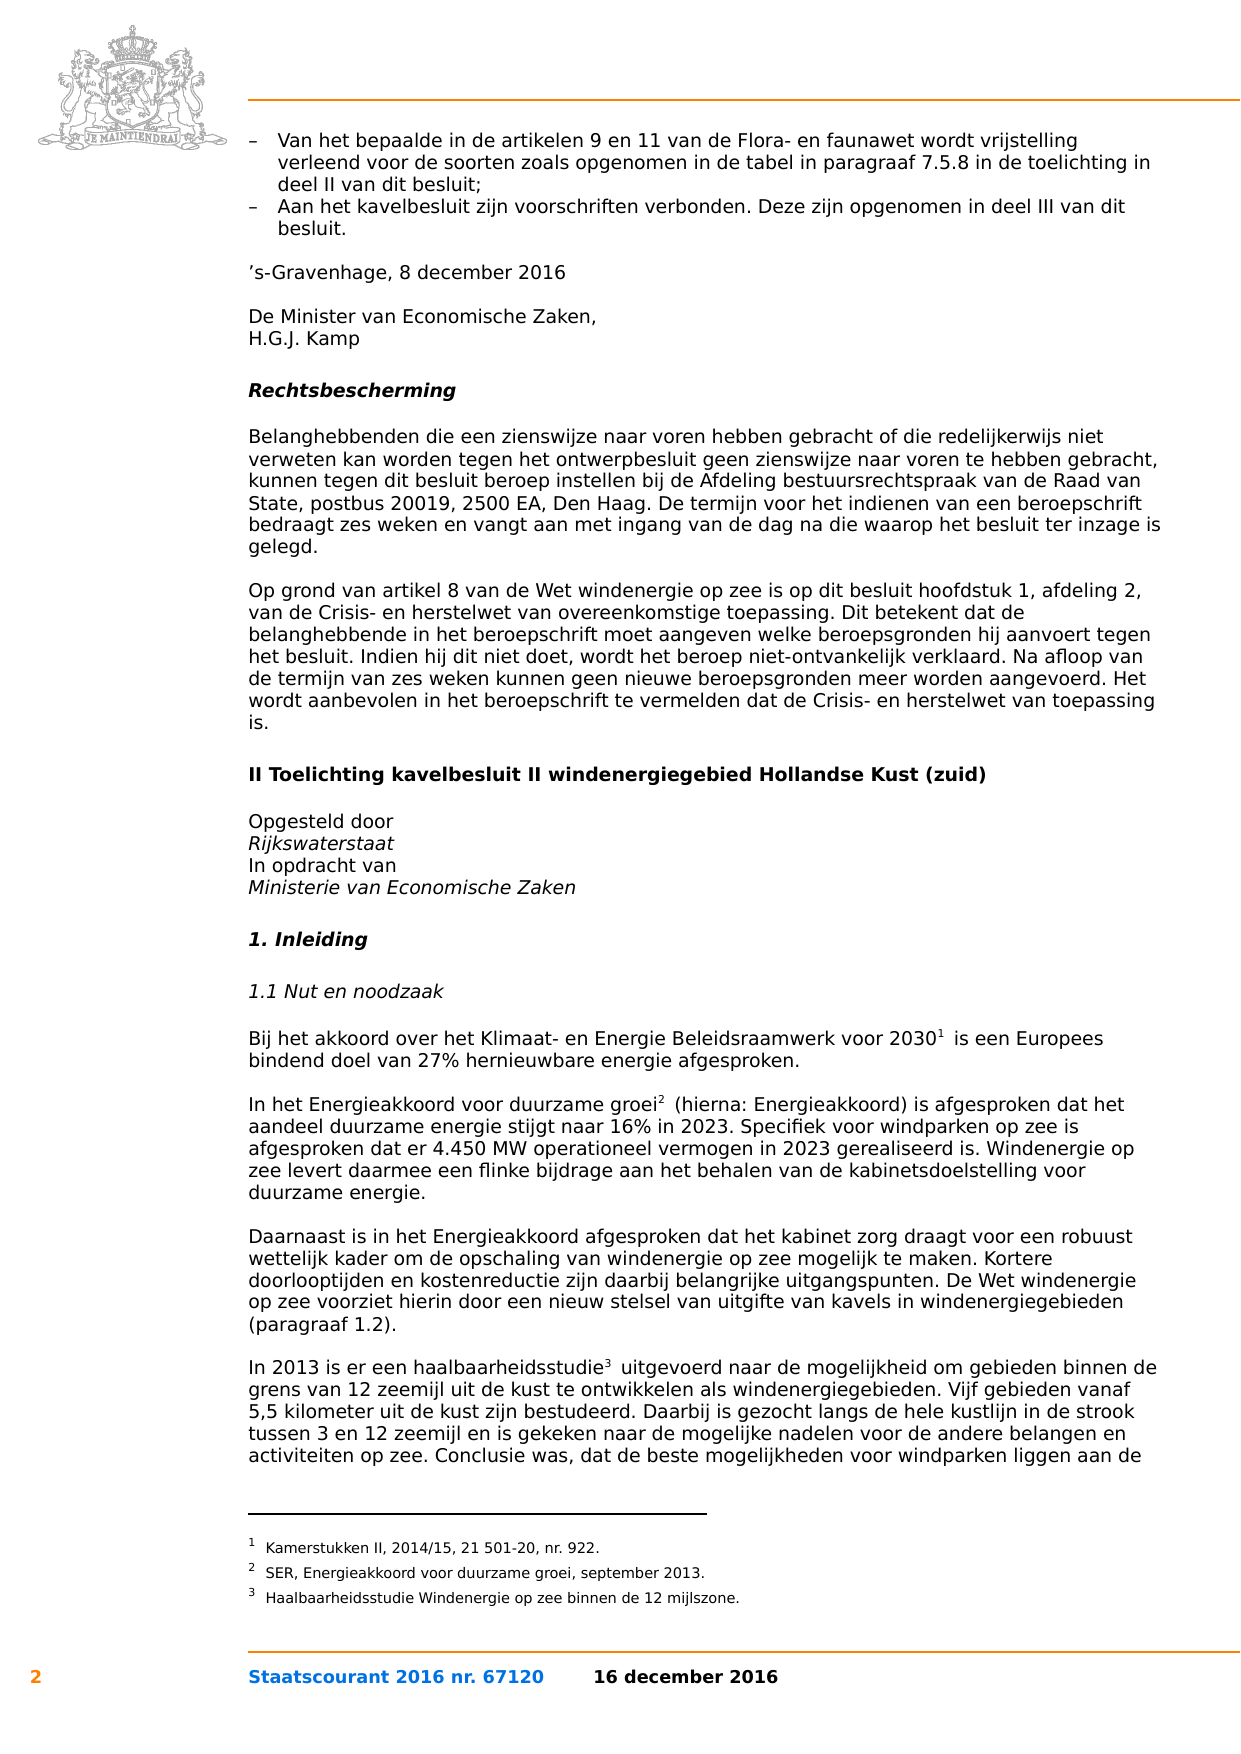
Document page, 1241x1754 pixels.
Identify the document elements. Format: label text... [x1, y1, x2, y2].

text In 2013 is er een haalbaarheidsstudie uitgevoerd naar de mogelijkheid om gebieden binnen de grens van 12 zeemijl uit de kust te ontwikkelen als windenergiegebieden. Vijf gebieden vanaf 5,5 kilometer uit de kust zijn bestudeerd. Daarbij is gezocht langs de hele kustlijn in de strook tussen 3 en 12 zeemijl en is gekeken naar de mogelijke nadelen voor de andere belangen en activiteiten op zee. Conclusie was, dat de beste mogelijkheden voor windparken liggen aan de [248, 1357, 1163, 1467]
text Daarnaast is in het Energieakkoord afgesproken dat het kabinet zorg draagt voor een robuust wettelijk kader om de opschaling van windenergie op zee mogelijk te maken. Kortere doorlooptijden en kostenreductie zijn daarbij belangrijke uitgangspunten. De Wet windenergie op zee voorziet hierin door een nieuw stelsel van uitgifte van kavels in windenergiegebieden (paragraaf 1.2). [248, 1226, 1163, 1335]
text In opdracht van [248, 855, 1163, 877]
text Opgesteld door [248, 811, 1163, 833]
subtitle Rechtsbescherming [248, 379, 1163, 401]
picture [38, 25, 227, 150]
text – Aan het kavelbesluit zijn voorschriften verbonden. Deze zijn opgenomen in deel III van dit besluit. [248, 196, 1163, 240]
subtitle II Toelichting kavelbesluit II windenergiegebied Hollandse Kust (zuid) [248, 764, 1163, 786]
text Haalbaarheidsstudie Windenergie op zee binnen de 12 mijlszone. [248, 1586, 1163, 1608]
text – Van het bepaalde in de artikelen 9 en 11 van de Flora- en faunawet wordt vrijstelling verleend voor de soorten zoals opgenomen in de tabel in paragraaf 7.5.8 in de toelichting in deel II van dit besluit; [248, 130, 1163, 196]
text In het Energieakkoord voor duurzame groei (hierna: Energieakkoord) is afgesproken dat het aandeel duurzame energie stijgt naar 16% in 2023. Specifiek voor windparken op zee is afgesproken dat er 4.450 MW operationeel vermogen in 2023 gerealiseerd is. Windenergie op zee levert daarmee een flinke bijdrage aan het behalen van de kabinetsdoelstelling voor duurzame energie. [248, 1094, 1163, 1204]
subtitle 1. Inleiding [248, 929, 1163, 951]
subtitle 1.1 Nut en noodzaak [248, 981, 1163, 1003]
text Kamerstukken II, 2014/15, 21 501-20, nr. 922. [248, 1536, 1163, 1558]
text Bij het akkoord over het Klimaat- en Energie Beleidsraamwerk voor 2030 is een Europees bindend doel van 27% hernieuwbare energie afgesproken. [248, 1028, 1163, 1072]
text Op grond van artikel 8 van de Wet windenergie op zee is op dit besluit hoofdstuk 1, afdeling 2, van de Crisis- en herstelwet van overeenkomstige toepassing. Dit betekent dat de belanghebbende in het beroepschrift moet aangeven welke beroepsgronden hij aanvoert tegen het besluit. Indien hij dit niet doet, wordt het beroep niet-ontvankelijk verklaard. Na afloop van de termijn van zes weken kunnen geen nieuwe beroepsgronden meer worden aangevoerd. Het wordt aanbevolen in het beroepschrift te vermelden dat de Crisis- en herstelwet van toepassing is. [248, 580, 1163, 734]
text H.G.J. Kamp [248, 327, 1163, 349]
text SER, Energieakkoord voor duurzame groei, september 2013. [248, 1561, 1163, 1583]
text Belanghebbenden die een zienswijze naar voren hebben gebracht of die redelijkerwijs niet verweten kan worden tegen het ontwerpbesluit geen zienswijze naar voren te hebben gebracht, kunnen tegen dit besluit beroep instellen bij de Afdeling bestuursrechtspraak van de Raad van State, postbus 20019, 2500 EA, Den Haag. De termijn voor het indienen van een beroepschrift bedraagt zes weken en vangt aan met ingang van de dag na die waarop het besluit ter inzage is gelegd. [248, 426, 1163, 558]
text Ministerie van Economische Zaken [248, 877, 1163, 899]
text ’s-Gravenhage, 8 december 2016 [248, 262, 1163, 284]
text De Minister van Economische Zaken, [248, 306, 1163, 327]
text Rijkswaterstaat [248, 833, 1163, 855]
